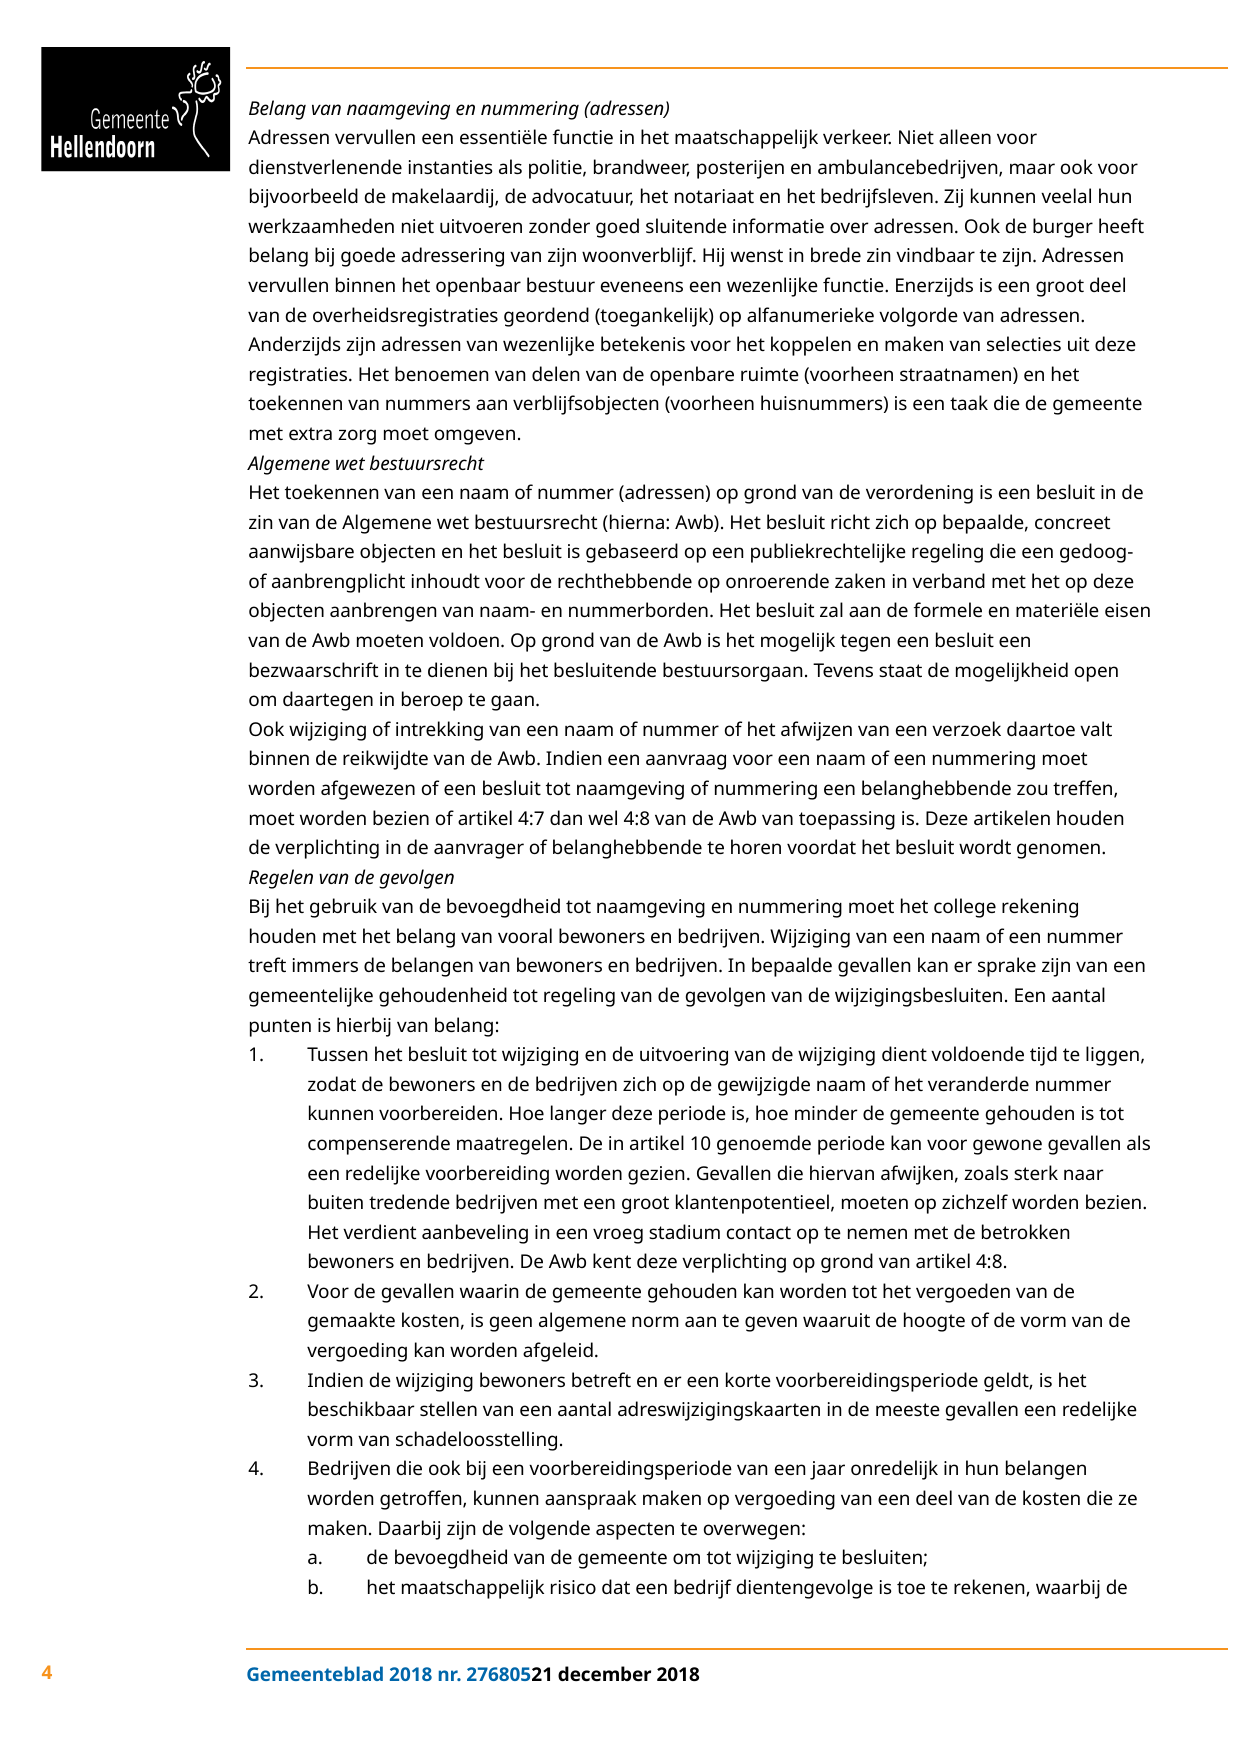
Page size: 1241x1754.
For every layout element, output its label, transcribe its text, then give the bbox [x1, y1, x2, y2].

list de bevoegdheid van de gemeente om tot wijziging te besluiten; [307, 1544, 1152, 1570]
list Indien de wijziging bewoners betreft en er een korte voorbereidingsperiode geldt, is het beschikbaar stellen van een aantal adreswijzigingskaarten in de meeste gevallen een redelijke vorm van schadeloosstelling. [248, 1367, 1152, 1452]
text Belang van naamgeving en nummering (adressen) [248, 95, 1152, 121]
text Ook wijziging of intrekking van een naam of nummer of het afwijzen van een verzoek daartoe valt binnen de reikwijdte van de Awb. Indien een aanvraag voor een naam of een nummering moet worden afgewezen of een besluit tot naamgeving of nummering een belanghebbende zou treffen, moet worden bezien of artikel 4:7 dan wel 4:8 van de Awb van toepassing is. Deze artikelen houden de verplichting in de aanvrager of belanghebbende te horen voordat het besluit wordt genomen. [248, 716, 1152, 860]
text Regelen van de gevolgen [248, 864, 1152, 890]
text Bij het gebruik van de bevoegdheid tot naamgeving en nummering moet het college rekening houden met het belang van vooral bewoners en bedrijven. Wijziging van een naam of een nummer treft immers de belangen van bewoners en bedrijven. In bepaalde gevallen kan er sprake zijn van een gemeentelijke gehoudenheid tot regeling van de gevolgen van de wijzigingsbesluiten. Een aantal punten is hierbij van belang: [248, 893, 1152, 1038]
list Bedrijven die ook bij een voorbereidingsperiode van een jaar onredelijk in hun belangen worden getroffen, kunnen aanspraak maken op vergoeding van een deel van de kosten die ze maken. Daarbij zijn de volgende aspecten te overwegen: [248, 1456, 1152, 1541]
list Tussen het besluit tot wijziging en de uitvoering van de wijziging dient voldoende tijd te liggen, zodat de bewoners en de bedrijven zich op de gewijzigde naam of het veranderde nummer kunnen voorbereiden. Hoe langer deze periode is, hoe minder de gemeente gehouden is tot compenserende maatregelen. De in artikel 10 genoemde periode kan voor gewone gevallen als een redelijke voorbereiding worden gezien. Gevallen die hiervan afwijken, zoals sterk naar buiten tredende bedrijven met een groot klantenpotentieel, moeten op zichzelf worden bezien. Het verdient aanbeveling in een vroeg stadium contact op te nemen met de betrokken bewoners en bedrijven. De Awb kent deze verplichting op grond van artikel 4:8. [248, 1041, 1152, 1274]
list het maatschappelijk risico dat een bedrijf dientengevolge is toe te rekenen, waarbij de [307, 1574, 1152, 1600]
picture [41, 47, 231, 172]
list Voor de gevallen waarin de gemeente gehouden kan worden tot het vergoeden van de gemaakte kosten, is geen algemene norm aan te geven waaruit de hoogte of de vorm van de vergoeding kan worden afgeleid. [248, 1278, 1152, 1363]
text Het toekennen van een naam of nummer (adressen) op grond van de verordening is een besluit in de zin van de Algemene wet bestuursrecht (hierna: Awb). Het besluit richt zich op bepaalde, concreet aanwijsbare objecten en het besluit is gebaseerd op een publiekrechtelijke regeling die een gedoog- of aanbrengplicht inhoudt voor de rechthebbende op onroerende zaken in verband met het op deze objecten aanbrengen van naam- en nummerborden. Het besluit zal aan de formele en materiële eisen van de Awb moeten voldoen. Op grond van de Awb is het mogelijk tegen een besluit een bezwaarschrift in te dienen bij het besluitende bestuursorgaan. Tevens staat de mogelijkheid open om daartegen in beroep te gaan. [248, 479, 1152, 712]
text Algemene wet bestuursrecht [248, 450, 1152, 476]
text Adressen vervullen een essentiële functie in het maatschappelijk verkeer. Niet alleen voor dienstverlenende instanties als politie, brandweer, posterijen en ambulancebedrijven, maar ook voor bijvoorbeeld de makelaardij, de advocatuur, het notariaat en het bedrijfsleven. Zij kunnen veelal hun werkzaamheden niet uitvoeren zonder goed sluitende informatie over adressen. Ook de burger heeft belang bij goede adressering van zijn woonverblijf. Hij wenst in brede zin vindbaar te zijn. Adressen vervullen binnen het openbaar bestuur eveneens een wezenlijke functie. Enerzijds is een groot deel van de overheidsregistraties geordend (toegankelijk) op alfanumerieke volgorde van adressen. Anderzijds zijn adressen van wezenlijke betekenis voor het koppelen en maken van selecties uit deze registraties. Het benoemen van delen van de openbare ruimte (voorheen straatnamen) en het toekennen van nummers aan verblijfsobjecten (voorheen huisnummers) is een taak die de gemeente met extra zorg moet omgeven. [248, 124, 1152, 446]
